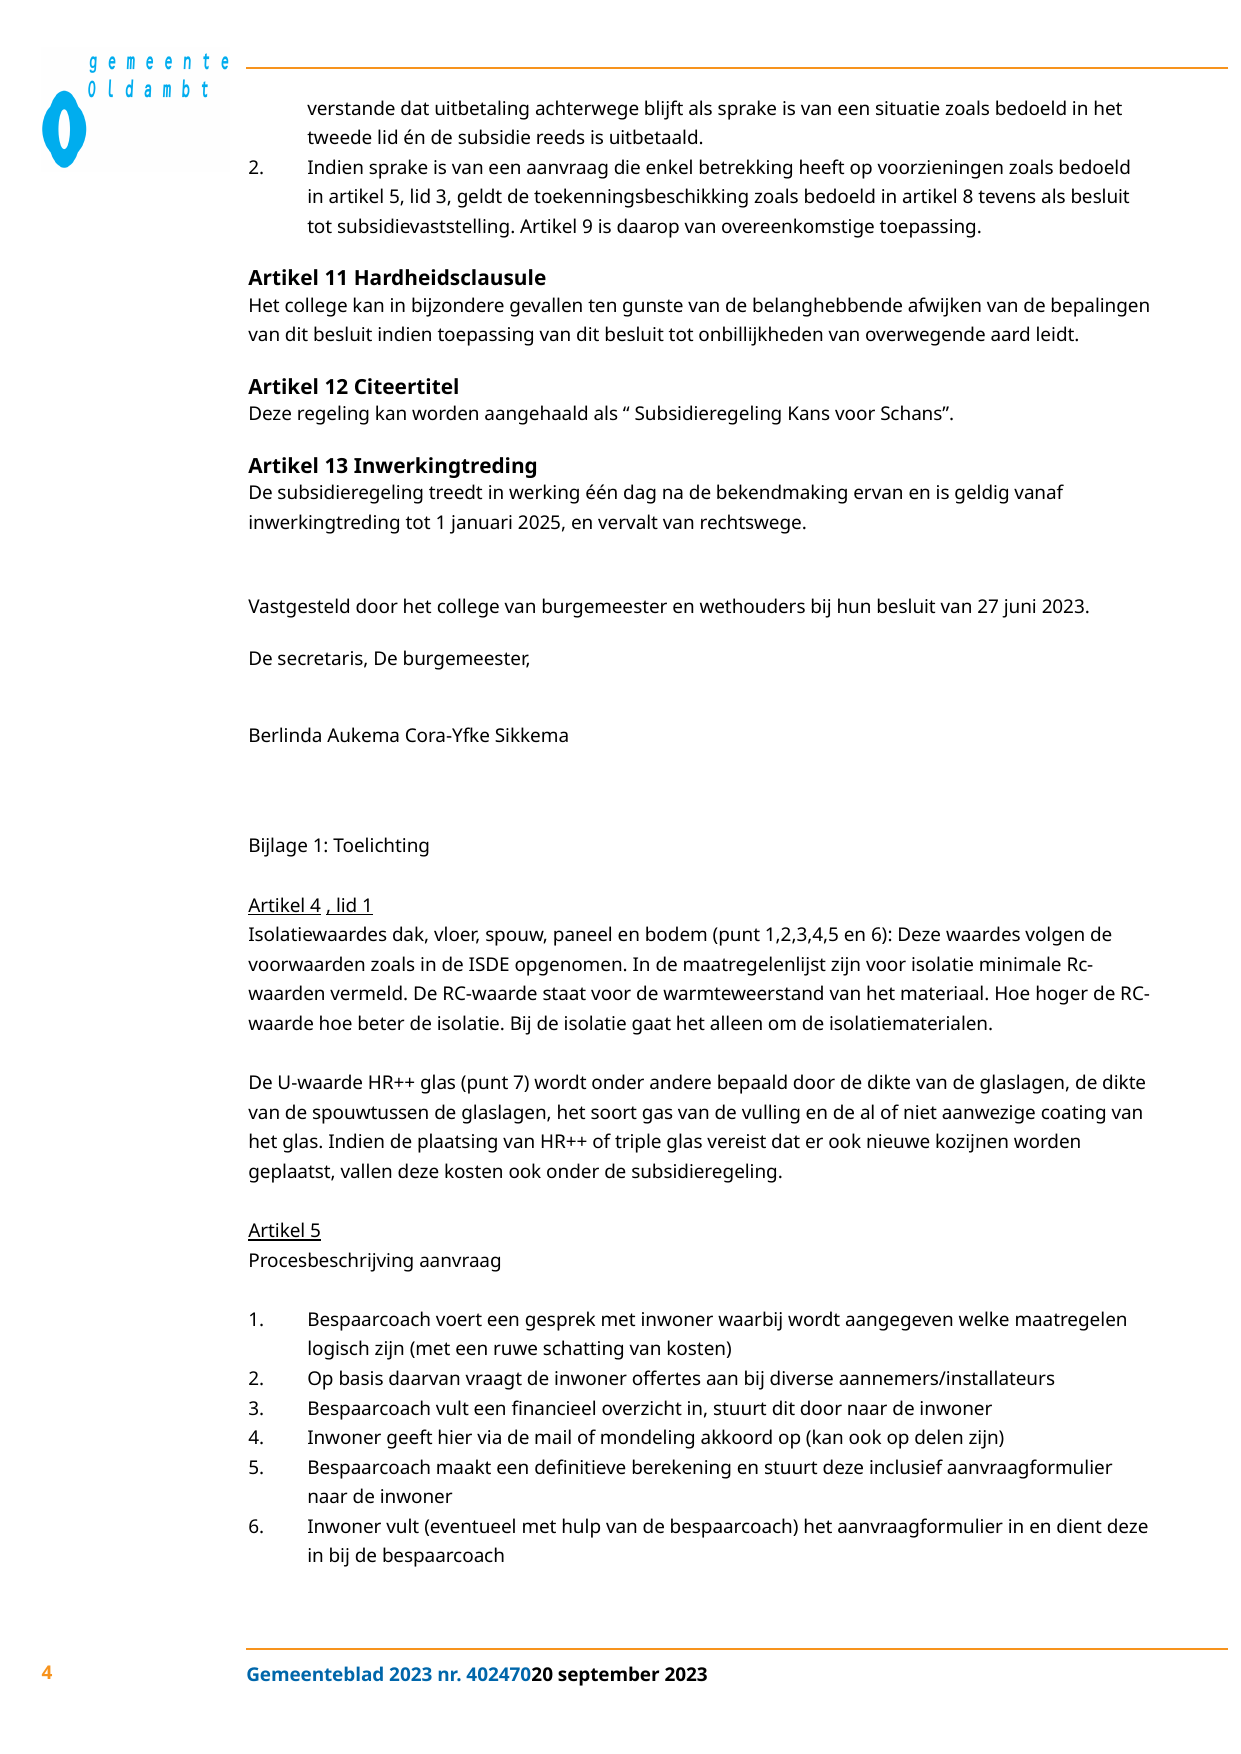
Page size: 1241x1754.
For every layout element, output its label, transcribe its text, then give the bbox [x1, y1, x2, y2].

text De subsidieregeling treedt in werking één dag na de bekendmaking ervan en is geldig vanaf inwerkingtreding tot 1 januari 2025, en vervalt van rechtswege. [248, 479, 1152, 534]
text De secretaris, De burgemeester, [248, 645, 1152, 671]
text Artikel 5 [248, 1217, 1152, 1243]
text Het college kan in bijzondere gevallen ten gunste van de belanghebbende afwijken van de bepalingen van dit besluit indien toepassing van dit besluit tot onbillijkheden van overwegende aard leidt. [248, 292, 1152, 347]
text Artikel 4 , lid 1 [248, 892, 1152, 917]
list Inwoner vult (eventueel met hulp van de bespaarcoach) het aanvraagformulier in en dient deze in bij de bespaarcoach [248, 1513, 1152, 1568]
text Isolatiewaardes dak, vloer, spouw, paneel en bodem (punt 1,2,3,4,5 en 6): Deze waardes volgen de voorwaarden zoals in de ISDE opgenomen. In de maatregelenlijst zijn voor isolatie minimale Rc-waarden vermeld. De RC-waarde staat voor de warmteweerstand van het materiaal. Hoe hoger de RC-waarde hoe beter de isolatie. Bij de isolatie gaat het alleen om de isolatiematerialen. [248, 921, 1152, 1036]
list Bespaarcoach vult een financieel overzicht in, stuurt dit door naar de inwoner [248, 1395, 1152, 1420]
text Berlinda Aukema Cora-Yfke Sikkema [248, 722, 1152, 748]
text Procesbeschrijving aanvraag [248, 1247, 1152, 1272]
text Vastgesteld door het college van burgemeester en wethouders bij hun besluit van 27 juni 2023. [248, 594, 1152, 619]
list verstande dat uitbetaling achterwege blijft als sprake is van een situatie zoals bedoeld in het tweede lid én de subsidie reeds is uitbetaald. [248, 95, 1152, 150]
list Inwoner geeft hier via de mail of mondeling akkoord op (kan ook op delen zijn) [248, 1424, 1152, 1450]
list Bespaarcoach maakt een definitieve berekening en stuurt deze inclusief aanvraagformulier naar de inwoner [248, 1454, 1152, 1509]
text De U-waarde HR++ glas (punt 7) wordt onder andere bepaald door de dikte van de glaslagen, de dikte van de spouwtussen de glaslagen, het soort gas van de vulling en de al of niet aanwezige coating van het glas. Indien de plaatsing van HR++ of triple glas vereist dat er ook nieuwe kozijnen worden geplaatst, vallen deze kosten ook onder de subsidieregeling. [248, 1069, 1152, 1184]
list Op basis daarvan vraagt de inwoner offertes aan bij diverse aannemers/installateurs [248, 1365, 1152, 1391]
text Artikel 13 Inwerkingtreding [248, 451, 1152, 479]
text Artikel 12 Citeertitel [248, 372, 1152, 400]
text Artikel 11 Hardheidsclausule [248, 263, 1152, 292]
picture [41, 47, 231, 172]
text Deze regeling kan worden aangehaald als “ Subsidieregeling Kans voor Schans”. [248, 400, 1152, 426]
list Indien sprake is van een aanvraag die enkel betrekking heeft op voorzieningen zoals bedoeld in artikel 5, lid 3, geldt de toekenningsbeschikking zoals bedoeld in artikel 8 tevens als besluit tot subsidievaststelling. Artikel 9 is daarop van overeenkomstige toepassing. [248, 154, 1152, 239]
text Bijlage 1: Toelichting [248, 833, 1152, 858]
list Bespaarcoach voert een gesprek met inwoner waarbij wordt aangegeven welke maatregelen logisch zijn (met een ruwe schatting van kosten) [248, 1306, 1152, 1361]
